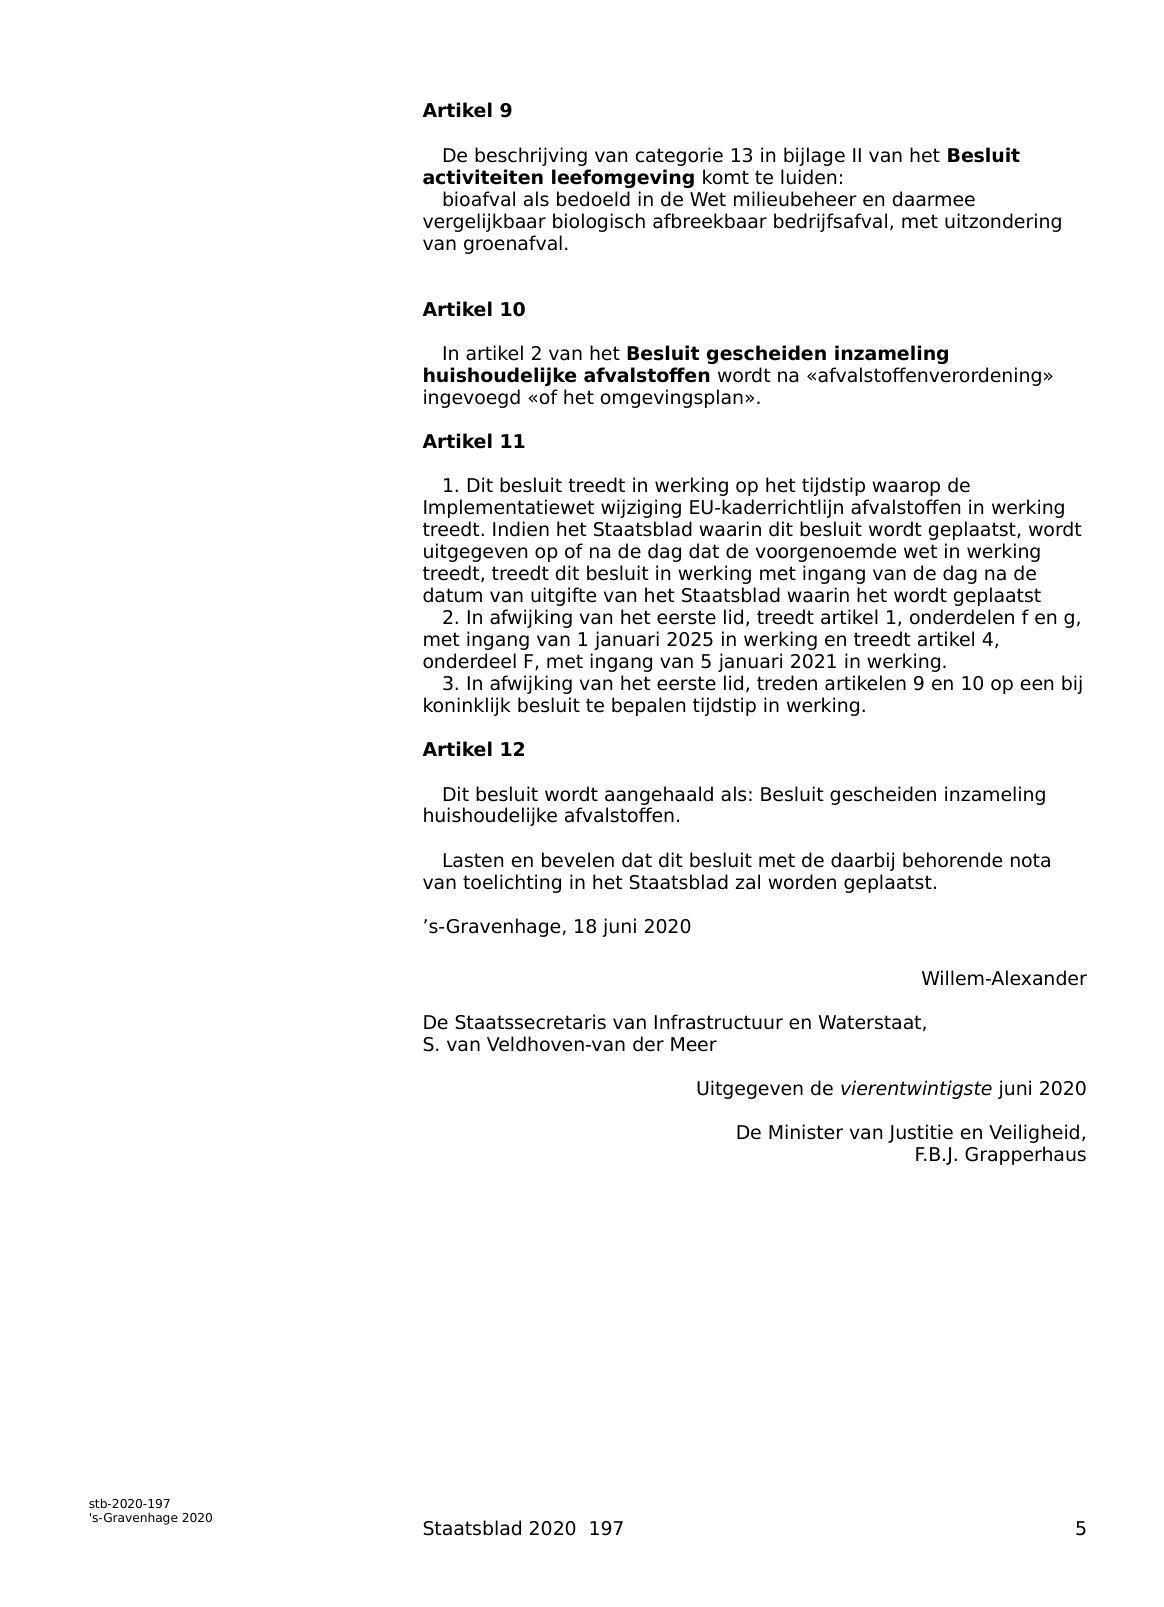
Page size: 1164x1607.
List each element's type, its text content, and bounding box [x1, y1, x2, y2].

text Willem-Alexander [422, 968, 1087, 990]
text De beschrijving van categorie 13 in bijlage II van het Besluit activiteiten leefomgeving komt te luiden: [422, 144, 1087, 188]
subtitle Artikel 11 [422, 431, 1087, 453]
text ’s-Gravenhage, 18 juni 2020 [422, 916, 1087, 938]
text 's-Gravenhage 2020 [88, 1511, 323, 1525]
subtitle Artikel 9 [422, 100, 1087, 122]
text 1. Dit besluit treedt in werking op het tijdstip waarop de Implementatiewet wijziging EU-kaderrichtlijn afvalstoffen in werking treedt. Indien het Staatsblad waarin dit besluit wordt geplaatst, wordt uitgegeven op of na de dag dat de voorgenoemde wet in werking treedt, treedt dit besluit in werking met ingang van de dag na de datum van uitgifte van het Staatsblad waarin het wordt geplaatst [422, 475, 1087, 607]
text In artikel 2 van het Besluit gescheiden inzameling huishoudelijke afvalstoffen wordt na «afvalstoffenverordening» ingevoegd «of het omgevingsplan». [422, 343, 1087, 409]
text De Staatssecretaris van Infrastructuur en Waterstaat, S. van Veldhoven-van der Meer [422, 1012, 1087, 1056]
text 3. In afwijking van het eerste lid, treden artikelen 9 en 10 op een bij koninklijk besluit te bepalen tijdstip in werking. [422, 673, 1087, 717]
text stb-2020-197 [88, 1497, 323, 1511]
text De Minister van Justitie en Veiligheid, F.B.J. Grapperhaus [422, 1122, 1087, 1166]
text Uitgegeven de vierentwintigste juni 2020 [422, 1078, 1087, 1100]
text bioafval als bedoeld in de Wet milieubeheer en daarmee vergelijkbaar biologisch afbreekbaar bedrijfsafval, met uitzondering van groenafval. [422, 188, 1087, 254]
subtitle Artikel 12 [422, 739, 1087, 761]
subtitle Artikel 10 [422, 299, 1087, 321]
text 2. In afwijking van het eerste lid, treedt artikel 1, onderdelen f en g, met ingang van 1 januari 2025 in werking en treedt artikel 4, onderdeel F, met ingang van 5 januari 2021 in werking. [422, 607, 1087, 673]
text Dit besluit wordt aangehaald als: Besluit gescheiden inzameling huishoudelijke afvalstoffen. [422, 783, 1087, 827]
text Lasten en bevelen dat dit besluit met de daarbij behorende nota van toelichting in het Staatsblad zal worden geplaatst. [422, 849, 1087, 893]
